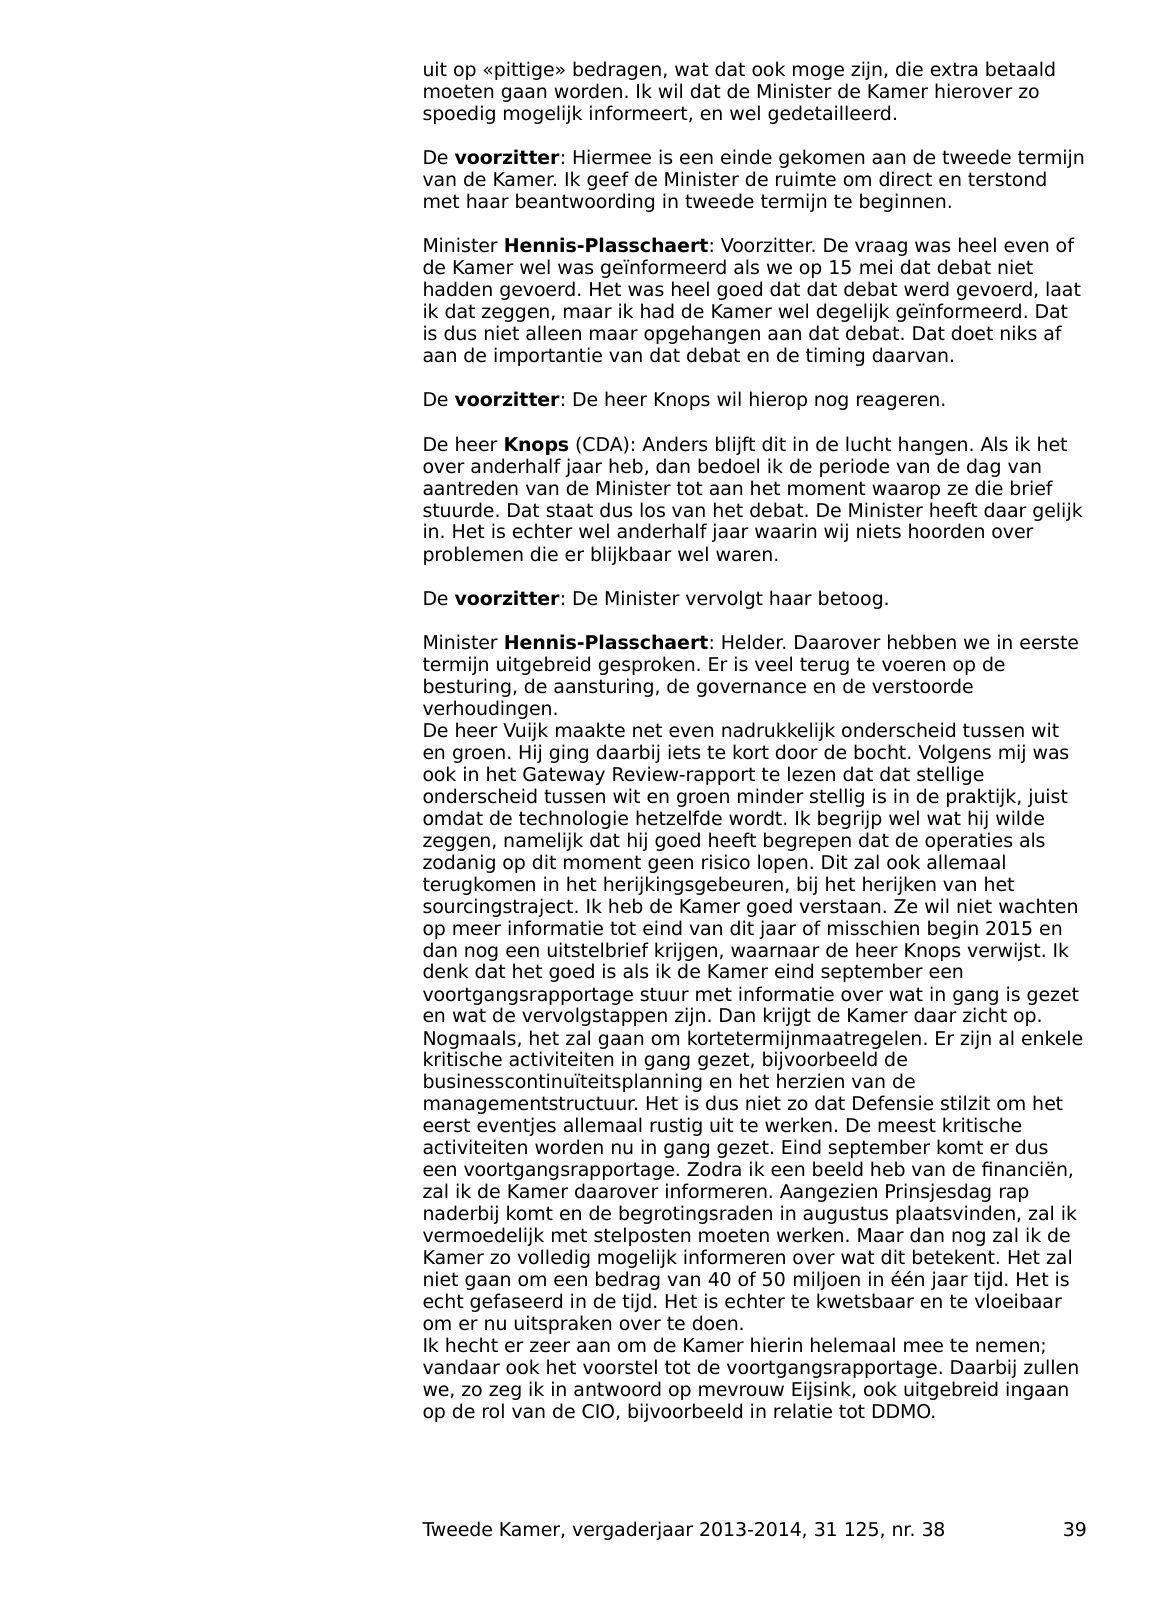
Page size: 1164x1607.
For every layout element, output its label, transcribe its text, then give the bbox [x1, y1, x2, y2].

text Ik hecht er zeer aan om de Kamer hierin helemaal mee te nemen; vandaar ook het voorstel tot de voortgangsrapportage. Daarbij zullen we, zo zeg ik in antwoord op mevrouw Eijsink, ook uitgebreid ingaan op de rol van de CIO, bijvoorbeeld in relatie tot DDMO. [422, 1335, 1087, 1423]
text De voorzitter: Hiermee is een einde gekomen aan de tweede termijn van de Kamer. Ik geef de Minister de ruimte om direct en terstond met haar beantwoording in tweede termijn te beginnen. [422, 147, 1087, 213]
text Minister Hennis-Plasschaert: Helder. Daarover hebben we in eerste termijn uitgebreid gesproken. Er is veel terug te voeren op de besturing, de aansturing, de governance en de verstoorde verhoudingen. [422, 632, 1087, 720]
text De voorzitter: De Minister vervolgt haar betoog. [422, 588, 1087, 609]
text Minister Hennis-Plasschaert: Voorzitter. De vraag was heel even of de Kamer wel was geïnformeerd als we op 15 mei dat debat niet hadden gevoerd. Het was heel goed dat dat debat werd gevoerd, laat ik dat zeggen, maar ik had de Kamer wel degelijk geïnformeerd. Dat is dus niet alleen maar opgehangen aan dat debat. Dat doet niks af aan de importantie van dat debat en de timing daarvan. [422, 235, 1087, 367]
text De heer Vuijk maakte net even nadrukkelijk onderscheid tussen wit en groen. Hij ging daarbij iets te kort door de bocht. Volgens mij was ook in het Gateway Review-rapport te lezen dat dat stellige onderscheid tussen wit en groen minder stellig is in de praktijk, juist omdat de technologie hetzelfde wordt. Ik begrijp wel wat hij wilde zeggen, namelijk dat hij goed heeft begrepen dat de operaties als zodanig op dit moment geen risico lopen. Dit zal ook allemaal terugkomen in het herijkingsgebeuren, bij het herijken van het sourcingstraject. Ik heb de Kamer goed verstaan. Ze wil niet wachten op meer informatie tot eind van dit jaar of misschien begin 2015 en dan nog een uitstelbrief krijgen, waarnaar de heer Knops verwijst. Ik denk dat het goed is als ik de Kamer eind september een voortgangsrapportage stuur met informatie over wat in gang is gezet en wat de vervolgstappen zijn. Dan krijgt de Kamer daar zicht op. Nogmaals, het zal gaan om kortetermijnmaatregelen. Er zijn al enkele kritische activiteiten in gang gezet, bijvoorbeeld de businesscontinuïteitsplanning en het herzien van de managementstructuur. Het is dus niet zo dat Defensie stilzit om het eerst eventjes allemaal rustig uit te werken. De meest kritische activiteiten worden nu in gang gezet. Eind september komt er dus een voortgangsrapportage. Zodra ik een beeld heb van de financiën, zal ik de Kamer daarover informeren. Aangezien Prinsjesdag rap naderbij komt en de begrotingsraden in augustus plaatsvinden, zal ik vermoedelijk met stelposten moeten werken. Maar dan nog zal ik de Kamer zo volledig mogelijk informeren over wat dit betekent. Het zal niet gaan om een bedrag van 40 of 50 miljoen in één jaar tijd. Het is echt gefaseerd in de tijd. Het is echter te kwetsbaar en te vloeibaar om er nu uitspraken over te doen. [422, 720, 1087, 1335]
text uit op «pittige» bedragen, wat dat ook moge zijn, die extra betaald moeten gaan worden. Ik wil dat de Minister de Kamer hierover zo spoedig mogelijk informeert, en wel gedetailleerd. [422, 59, 1087, 125]
text De voorzitter: De heer Knops wil hierop nog reageren. [422, 389, 1087, 411]
text De heer Knops (CDA): Anders blijft dit in de lucht hangen. Als ik het over anderhalf jaar heb, dan bedoel ik de periode van de dag van aantreden van de Minister tot aan het moment waarop ze die brief stuurde. Dat staat dus los van het debat. De Minister heeft daar gelijk in. Het is echter wel anderhalf jaar waarin wij niets hoorden over problemen die er blijkbaar wel waren. [422, 433, 1087, 565]
